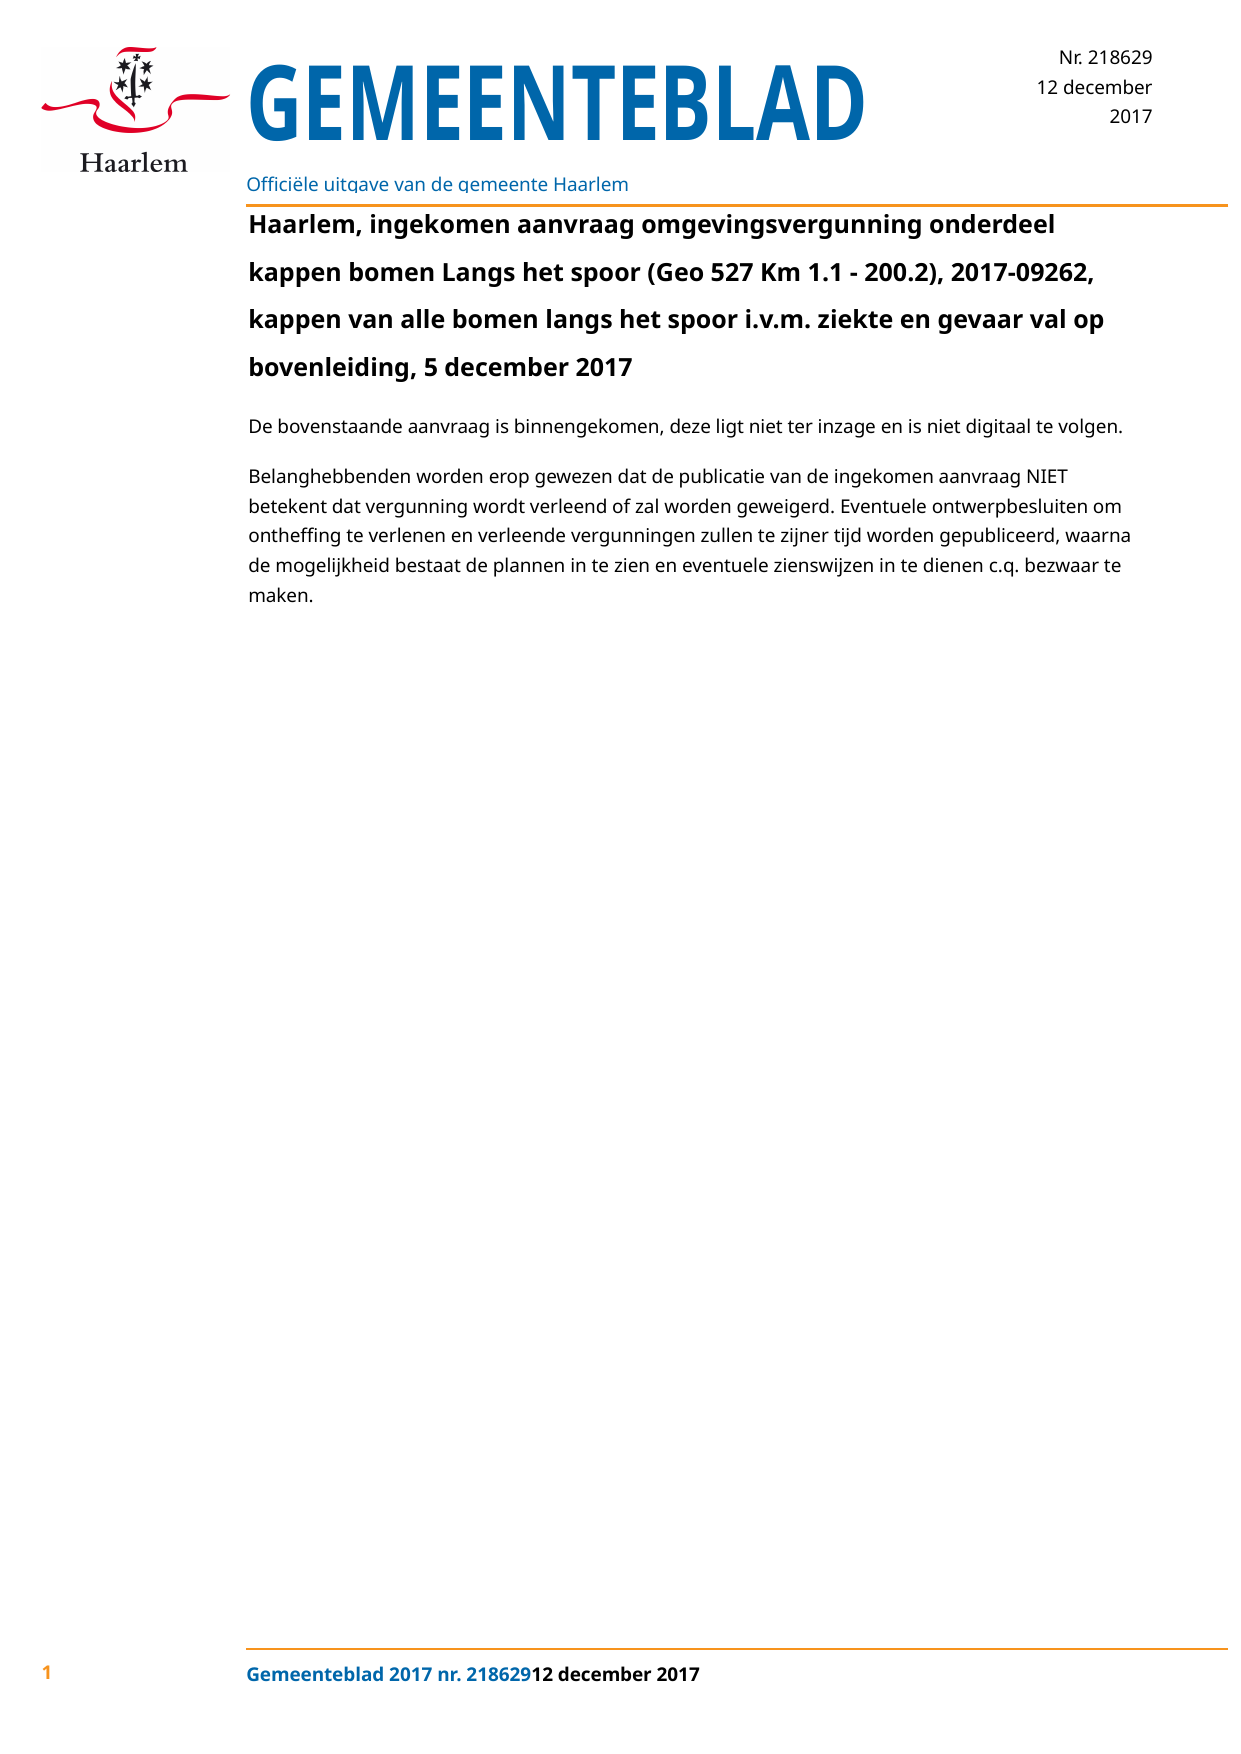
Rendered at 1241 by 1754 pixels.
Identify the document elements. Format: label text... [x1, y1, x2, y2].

picture [41, 47, 231, 172]
text De bovenstaande aanvraag is binnengekomen, deze ligt niet ter inzage en is niet digitaal te volgen. [248, 413, 1152, 439]
text Haarlem, ingekomen aanvraag omgevingsvergunning onderdeel kappen bomen Langs het spoor (Geo 527 Km 1.1 - 200.2), 2017-09262, kappen van alle bomen langs het spoor i.v.m. ziekte en gevaar val op bovenleiding, 5 december 2017 [248, 207, 1152, 384]
text Belanghebbenden worden erop gewezen dat de publicatie van de ingekomen aanvraag NIET betekent dat vergunning wordt verleend of zal worden geweigerd. Eventuele ontwerpbesluiten om ontheffing te verlenen en verleende vergunningen zullen te zijner tijd worden gepubliceerd, waarna de mogelijkheid bestaat de plannen in te zien en eventuele zienswijzen in te dienen c.q. bezwaar te maken. [248, 463, 1152, 608]
